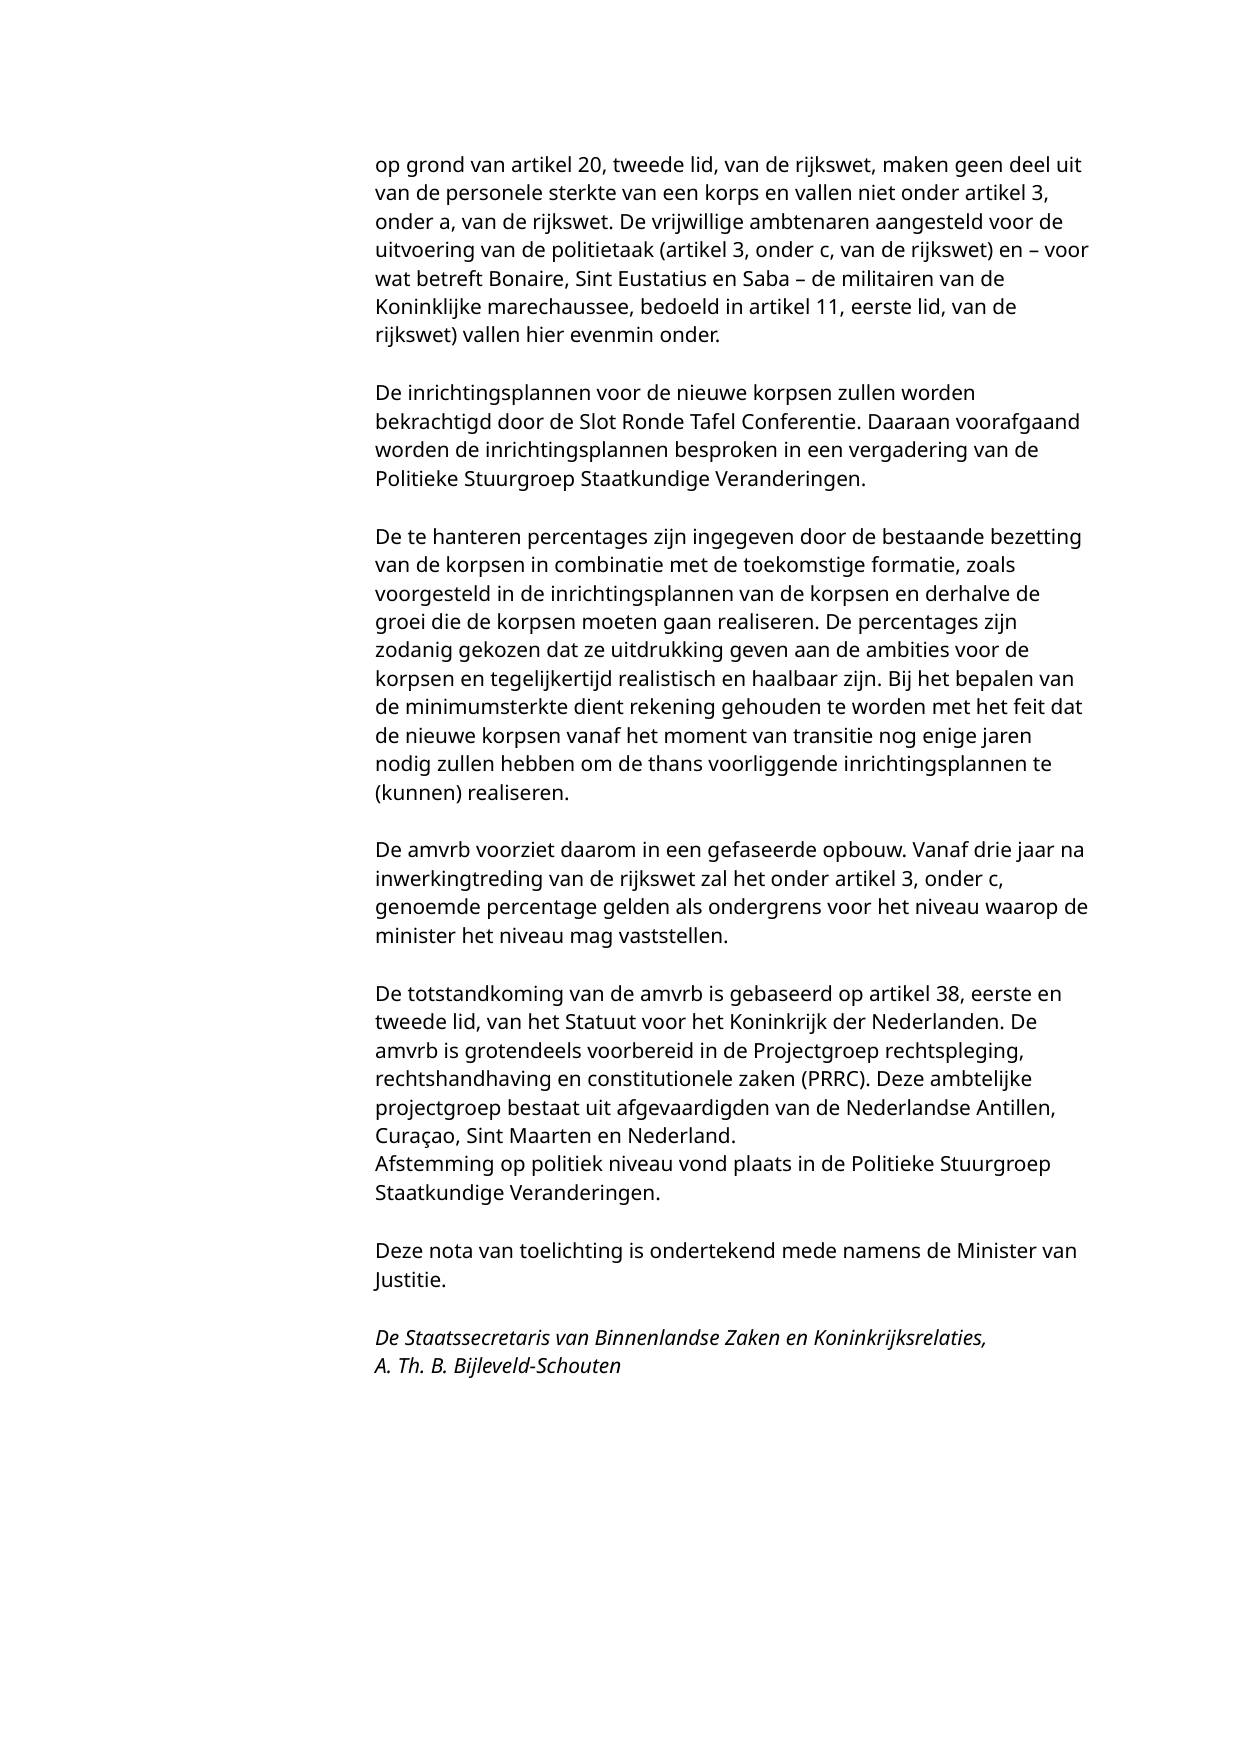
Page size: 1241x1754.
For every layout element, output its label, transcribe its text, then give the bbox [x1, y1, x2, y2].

text De te hanteren percentages zijn ingegeven door de bestaande bezetting van de korpsen in combinatie met de toekomstige formatie, zoals voorgesteld in de inrichtingsplannen van de korpsen en derhalve de groei die de korpsen moeten gaan realiseren. De percentages zijn zodanig gekozen dat ze uitdrukking geven aan de ambities voor de korpsen en tegelijkertijd realistisch en haalbaar zijn. Bij het bepalen van de minimumsterkte dient rekening gehouden te worden met het feit dat de nieuwe korpsen vanaf het moment van transitie nog enige jaren nodig zullen hebben om de thans voorliggende inrichtingsplannen te (kunnen) realiseren. [375, 522, 1090, 806]
text A. Th. B. Bijleveld-Schouten [375, 1351, 1090, 1379]
text De amvrb voorziet daarom in een gefaseerde opbouw. Vanaf drie jaar na inwerkingtreding van de rijkswet zal het onder artikel 3, onder c, genoemde percentage gelden als ondergrens voor het niveau waarop de minister het niveau mag vaststellen. [375, 836, 1090, 949]
text Afstemming op politiek niveau vond plaats in de Politieke Stuurgroep Staatkundige Veranderingen. [375, 1149, 1090, 1206]
text op grond van artikel 20, tweede lid, van de rijkswet, maken geen deel uit van de personele sterkte van een korps en vallen niet onder artikel 3, onder a, van de rijkswet. De vrijwillige ambtenaren aangesteld voor de uitvoering van de politietaak (artikel 3, onder c, van de rijkswet) en – voor wat betreft Bonaire, Sint Eustatius en Saba – de militairen van de Koninklijke marechaussee, bedoeld in artikel 11, eerste lid, van de rijkswet) vallen hier evenmin onder. [375, 150, 1090, 349]
text De inrichtingsplannen voor de nieuwe korpsen zullen worden bekrachtigd door de Slot Ronde Tafel Conferentie. Daaraan voorafgaand worden de inrichtingsplannen besproken in een vergadering van de Politieke Stuurgroep Staatkundige Veranderingen. [375, 378, 1090, 492]
text De Staatssecretaris van Binnenlandse Zaken en Koninkrijksrelaties, [375, 1323, 1090, 1351]
text De totstandkoming van de amvrb is gebaseerd op artikel 38, eerste en tweede lid, van het Statuut voor het Koninkrijk der Nederlanden. De amvrb is grotendeels voorbereid in de Projectgroep rechtspleging, rechtshandhaving en constitutionele zaken (PRRC). Deze ambtelijke projectgroep bestaat uit afgevaardigden van de Nederlandse Antillen, Curaçao, Sint Maarten en Nederland. [375, 979, 1090, 1149]
text Deze nota van toelichting is ondertekend mede namens de Minister van Justitie. [375, 1236, 1090, 1293]
